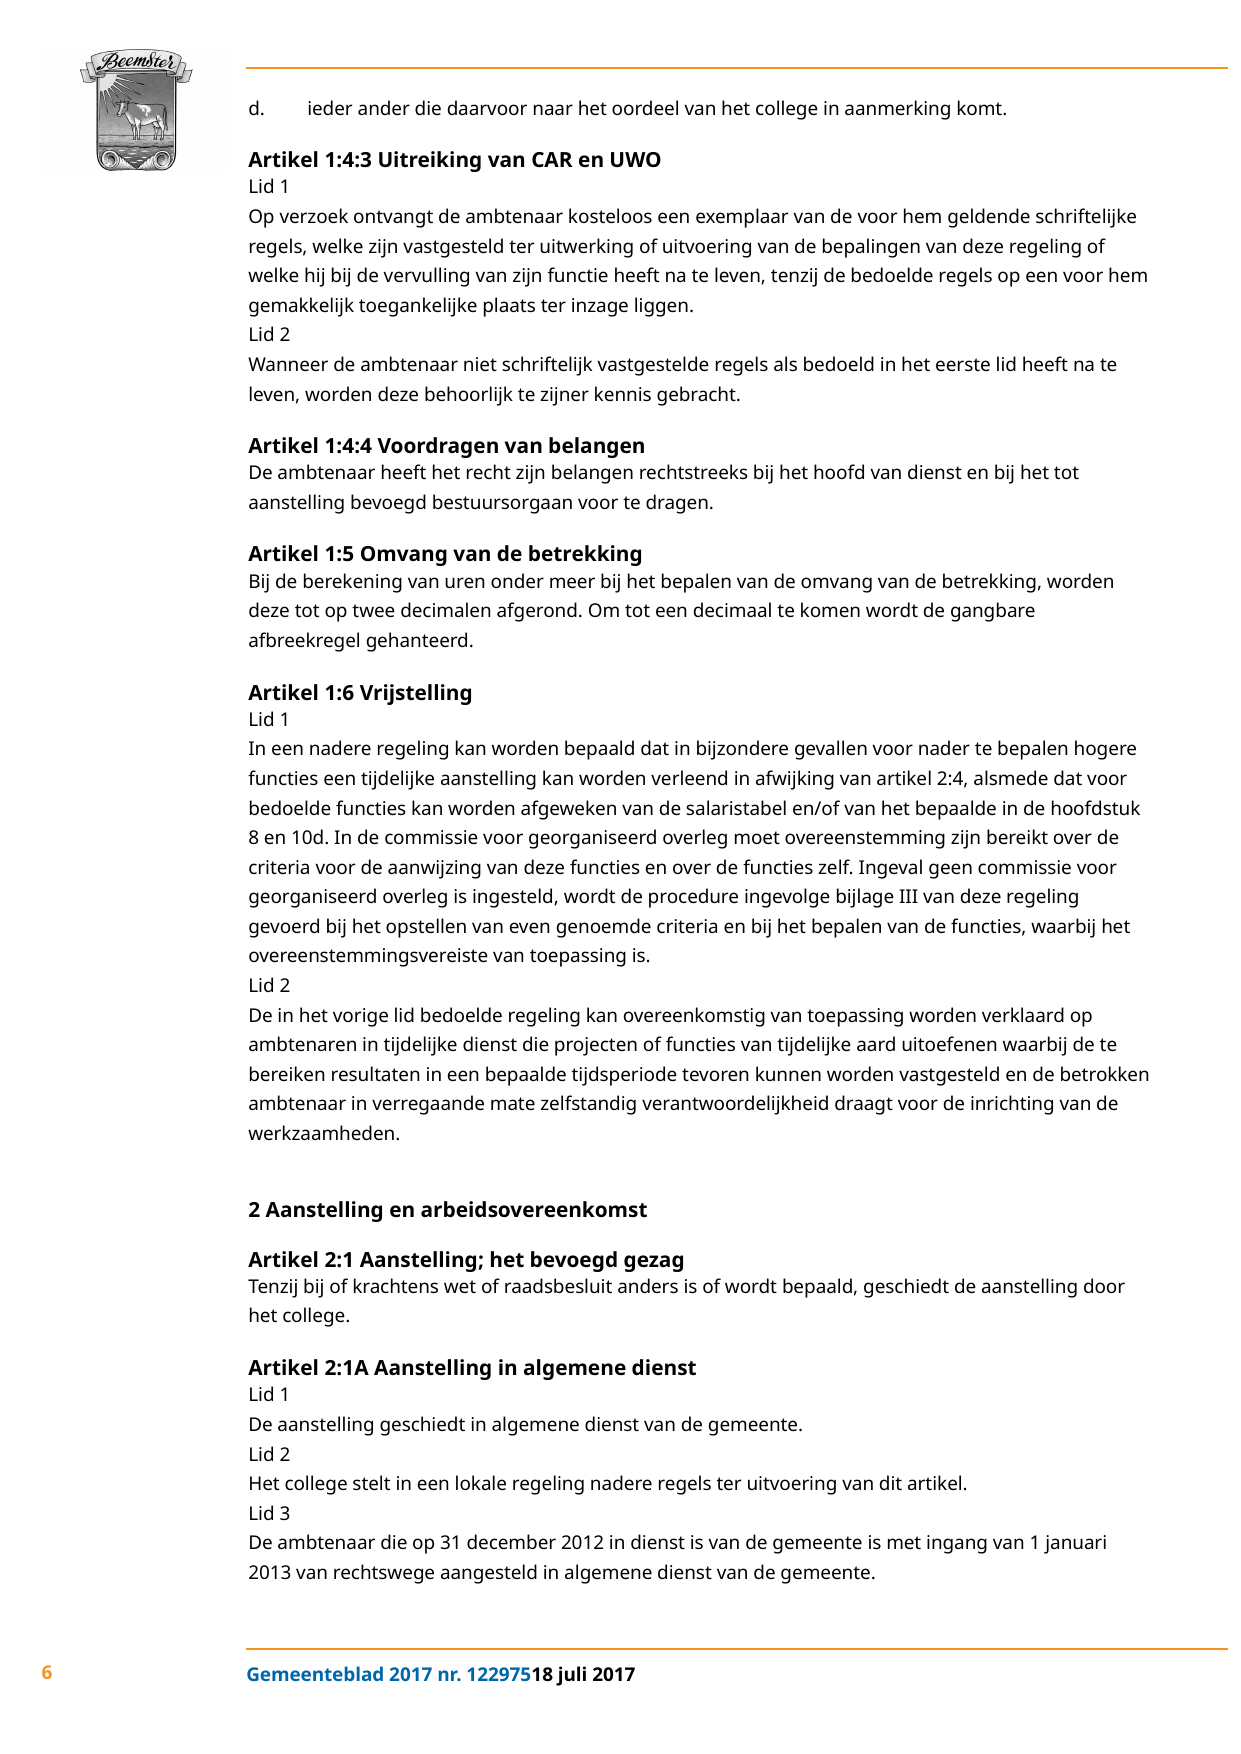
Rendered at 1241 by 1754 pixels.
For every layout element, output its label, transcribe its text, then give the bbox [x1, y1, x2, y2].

text Lid 2 [248, 1441, 1152, 1466]
text In een nadere regeling kan worden bepaald dat in bijzondere gevallen voor nader te bepalen hogere functies een tijdelijke aanstelling kan worden verleend in afwijking van artikel 2:4, alsmede dat voor bedoelde functies kan worden afgeweken van de salaristabel en/of van het bepaalde in de hoofdstuk 8 en 10d. In de commissie voor georganiseerd overleg moet overeenstemming zijn bereikt over de criteria voor de aanwijzing van deze functies en over de functies zelf. Ingeval geen commissie voor georganiseerd overleg is ingesteld, wordt de procedure ingevolge bijlage III van deze regeling gevoerd bij het opstellen van even genoemde criteria en bij het bepalen van de functies, waarbij het overeenstemmingsvereiste van toepassing is. [248, 736, 1152, 968]
text De ambtenaar die op 31 december 2012 in dienst is van de gemeente is met ingang van 1 januari 2013 van rechtswege aangesteld in algemene dienst van de gemeente. [248, 1529, 1152, 1585]
text Lid 1 [248, 174, 1152, 199]
text De in het vorige lid bedoelde regeling kan overeenkomstig van toepassing worden verklaard op ambtenaren in tijdelijke dienst die projecten of functies van tijdelijke aard uitoefenen waarbij de te bereiken resultaten in een bepaalde tijdsperiode tevoren kunnen worden vastgesteld en de betrokken ambtenaar in verregaande mate zelfstandig verantwoordelijkheid draagt voor de inrichting van de werkzaamheden. [248, 1002, 1152, 1146]
list ieder ander die daarvoor naar het oordeel van het college in aanmerking komt. [248, 95, 1152, 121]
text Wanneer de ambtenaar niet schriftelijk vastgestelde regels als bedoeld in het eerste lid heeft na te leven, worden deze behoorlijk te zijner kennis gebracht. [248, 351, 1152, 406]
text Lid 1 [248, 1382, 1152, 1407]
text De aanstelling geschiedt in algemene dienst van de gemeente. [248, 1411, 1152, 1437]
text Artikel 2:1 Aanstelling; het bevoegd gezag [248, 1245, 1152, 1273]
text Artikel 2:1A Aanstelling in algemene dienst [248, 1353, 1152, 1382]
text Op verzoek ontvangt de ambtenaar kosteloos een exemplaar van de voor hem geldende schriftelijke regels, welke zijn vastgesteld ter uitwerking of uitvoering van de bepalingen van deze regeling of welke hij bij de vervulling van zijn functie heeft na te leven, tenzij de bedoelde regels op een voor hem gemakkelijk toegankelijke plaats ter inzage liggen. [248, 203, 1152, 318]
text Lid 3 [248, 1500, 1152, 1526]
text Artikel 1:6 Vrijstelling [248, 678, 1152, 706]
text 2 Aanstelling en arbeidsovereenkomst [248, 1195, 1152, 1224]
text Tenzij bij of krachtens wet of raadsbesluit anders is of wordt bepaald, geschiedt de aanstelling door het college. [248, 1273, 1152, 1328]
text Artikel 1:4:4 Voordragen van belangen [248, 431, 1152, 459]
text Lid 1 [248, 706, 1152, 732]
picture [41, 47, 231, 172]
text Lid 2 [248, 972, 1152, 998]
text Het college stelt in een lokale regeling nadere regels ter uitvoering van dit artikel. [248, 1470, 1152, 1496]
text Artikel 1:5 Omvang van de betrekking [248, 539, 1152, 568]
text Bij de berekening van uren onder meer bij het bepalen van de omvang van de betrekking, worden deze tot op twee decimalen afgerond. Om tot een decimaal te komen wordt de gangbare afbreekregel gehanteerd. [248, 568, 1152, 653]
text Artikel 1:4:3 Uitreiking van CAR en UWO [248, 145, 1152, 174]
text Lid 2 [248, 322, 1152, 347]
text De ambtenaar heeft het recht zijn belangen rechtstreeks bij het hoofd van dienst en bij het tot aanstelling bevoegd bestuursorgaan voor te dragen. [248, 459, 1152, 515]
